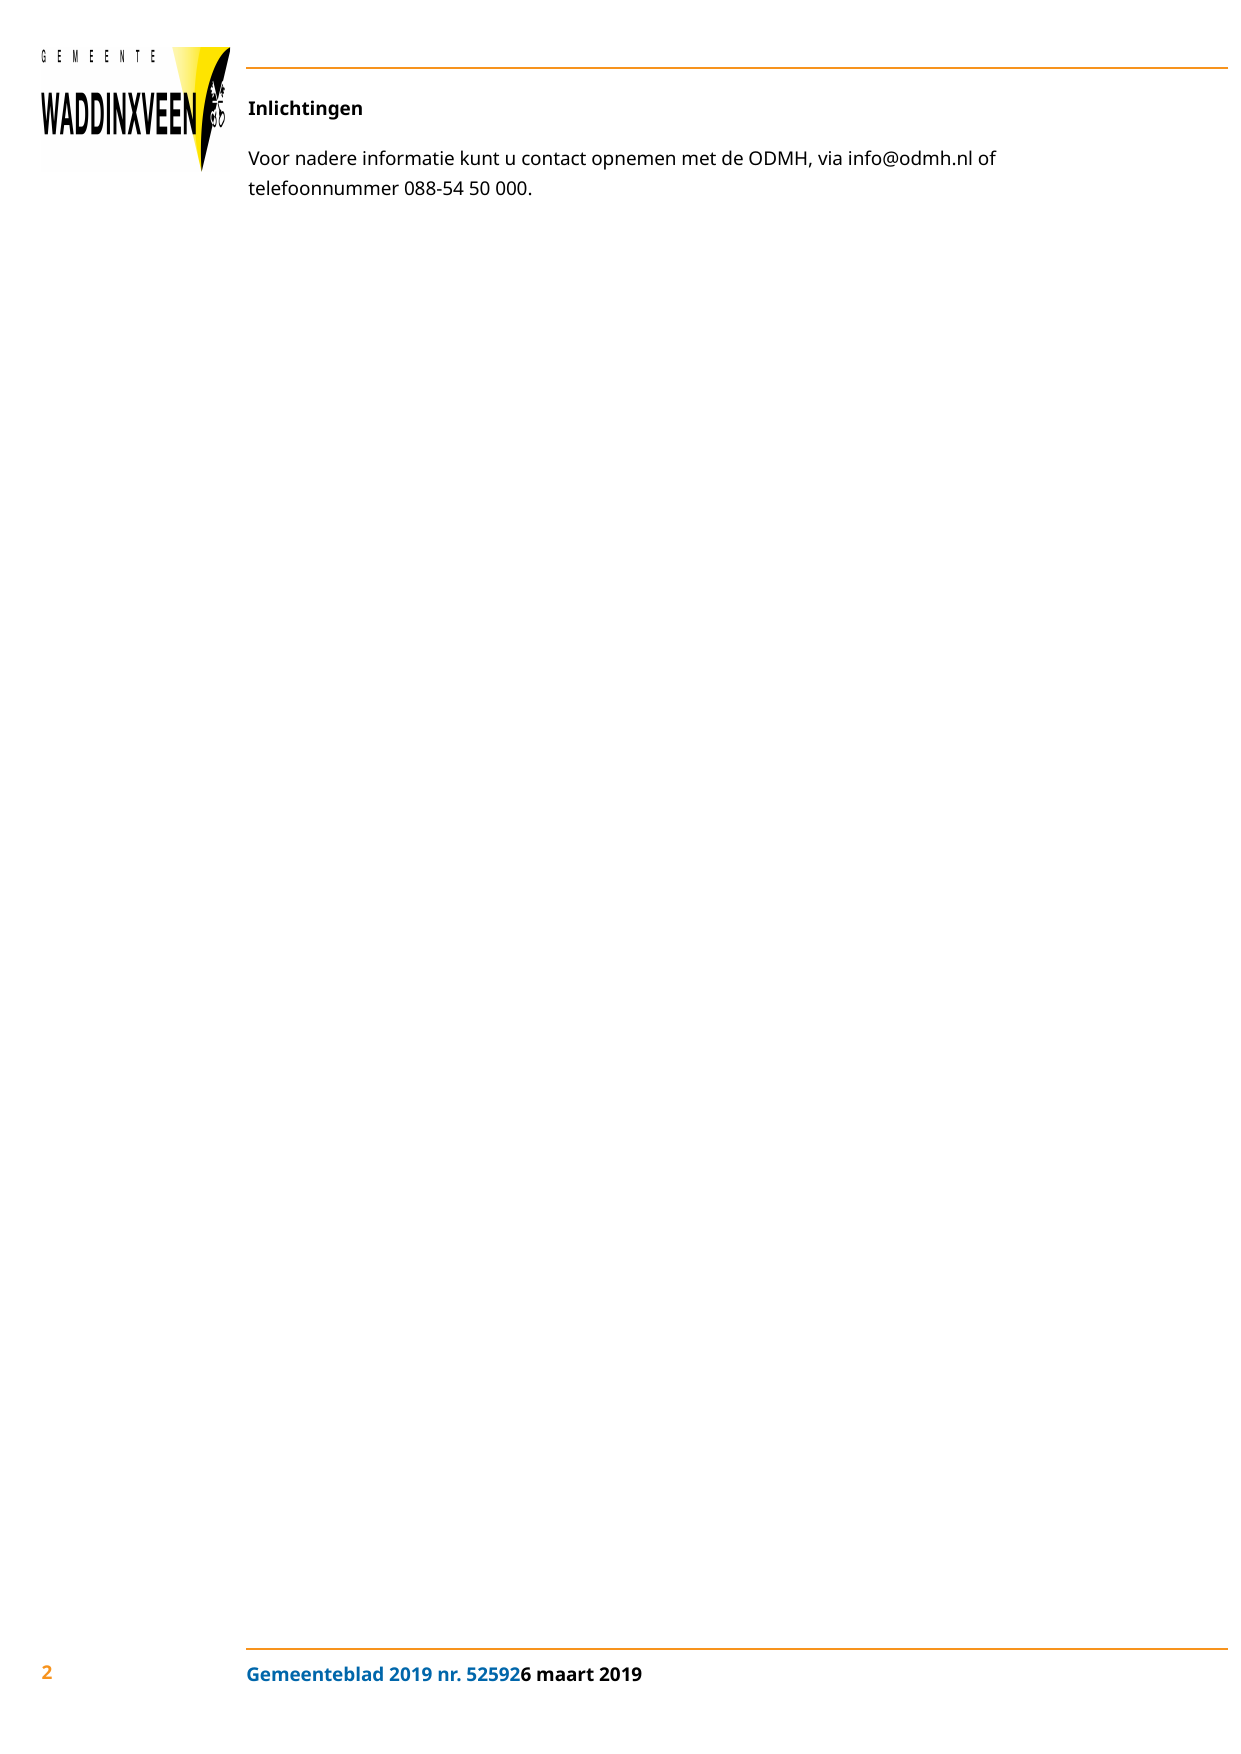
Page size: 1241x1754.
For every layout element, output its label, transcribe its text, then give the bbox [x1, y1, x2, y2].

text Inlichtingen [248, 95, 1152, 121]
picture [41, 47, 231, 172]
text Voor nadere informatie kunt u contact opnemen met de ODMH, via info@odmh.nl of telefoonnummer 088-54 50 000. [248, 145, 1152, 201]
